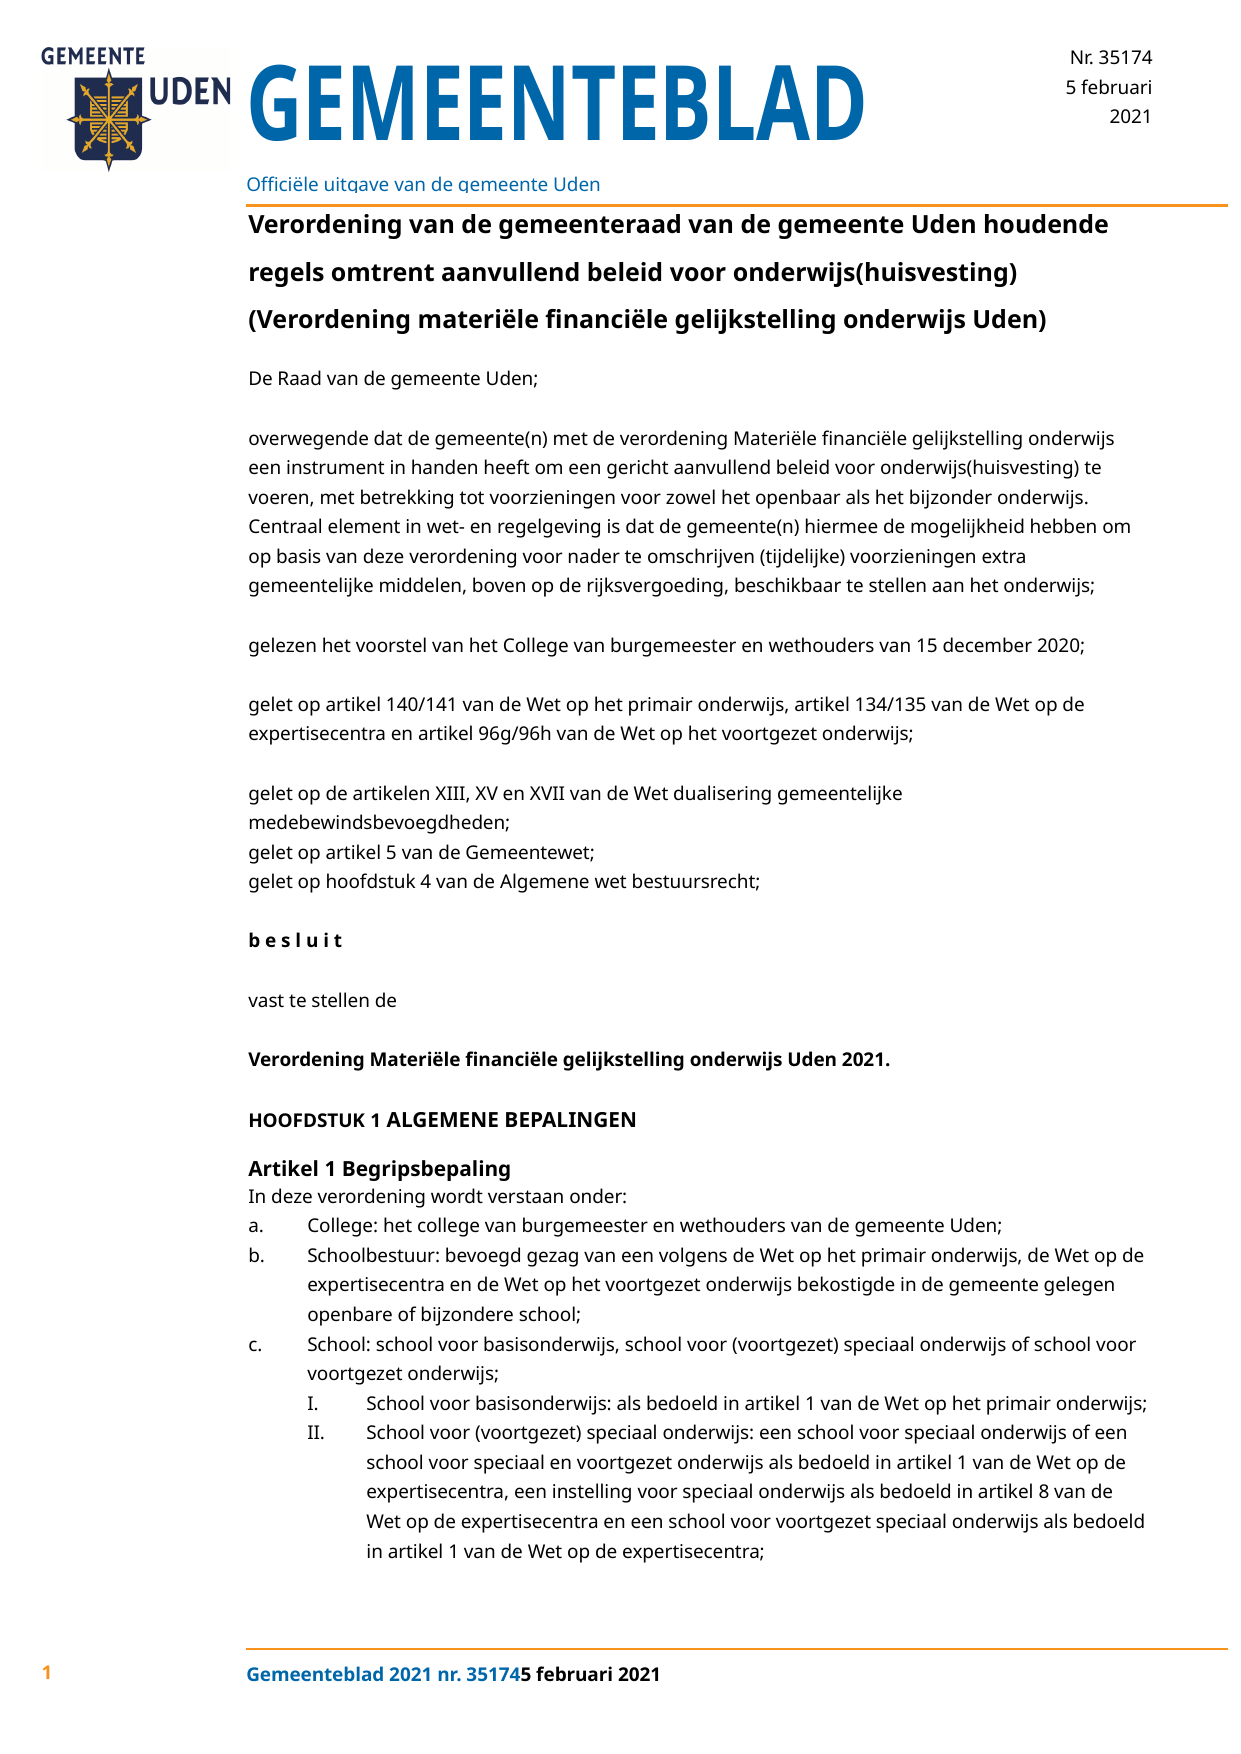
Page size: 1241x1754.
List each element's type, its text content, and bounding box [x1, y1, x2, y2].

text HOOFDSTUK 1 ALGEMENE BEPALINGEN [248, 1105, 1152, 1133]
text De Raad van de gemeente Uden; [248, 366, 1152, 391]
list College: het college van burgemeester en wethouders van de gemeente Uden; [248, 1212, 1152, 1238]
text overwegende dat de gemeente(n) met de verordening Materiële financiële gelijkstelling onderwijs een instrument in handen heeft om een gericht aanvullend beleid voor onderwijs(huisvesting) te voeren, met betrekking tot voorzieningen voor zowel het openbaar als het bijzonder onderwijs. Centraal element in wet- en regelgeving is dat de gemeente(n) hiermee de mogelijkheid hebben om op basis van deze verordening voor nader te omschrijven (tijdelijke) voorzieningen extra gemeentelijke middelen, boven op de rijksvergoeding, beschikbaar te stellen aan het onderwijs; [248, 425, 1152, 598]
text Verordening Materiële financiële gelijkstelling onderwijs Uden 2021. [248, 1046, 1152, 1072]
text gelet op hoofdstuk 4 van de Algemene wet bestuursrecht; [248, 868, 1152, 894]
text gelet op artikel 5 van de Gemeentewet; [248, 839, 1152, 864]
text Verordening van de gemeenteraad van de gemeente Uden houdende regels omtrent aanvullend beleid voor onderwijs(huisvesting) (Verordening materiële financiële gelijkstelling onderwijs Uden) [248, 207, 1152, 336]
text vast te stellen de [248, 987, 1152, 1012]
text In deze verordening wordt verstaan onder: [248, 1183, 1152, 1208]
text expertisecentra en artikel 96g/96h van de Wet op het voortgezet onderwijs; [248, 721, 1152, 746]
text gelezen het voorstel van het College van burgemeester en wethouders van 15 december 2020; [248, 632, 1152, 657]
list School: school voor basisonderwijs, school voor (voortgezet) speciaal onderwijs of school voor voortgezet onderwijs; [248, 1331, 1152, 1386]
text gelet op artikel 140/141 van de Wet op het primair onderwijs, artikel 134/135 van de Wet op de [248, 691, 1152, 717]
list School voor basisonderwijs: als bedoeld in artikel 1 van de Wet op het primair onderwijs; [307, 1390, 1152, 1416]
list School voor (voortgezet) speciaal onderwijs: een school voor speciaal onderwijs of een school voor speciaal en voortgezet onderwijs als bedoeld in artikel 1 van de Wet op de expertisecentra, een instelling voor speciaal onderwijs als bedoeld in artikel 8 van de Wet op de expertisecentra en een school voor voortgezet speciaal onderwijs als bedoeld in artikel 1 van de Wet op de expertisecentra; [307, 1419, 1152, 1563]
text gelet op de artikelen XIII, XV en XVII van de Wet dualisering gemeentelijke medebewindsbevoegdheden; [248, 780, 1152, 835]
picture [41, 47, 231, 172]
list Schoolbestuur: bevoegd gezag van een volgens de Wet op het primair onderwijs, de Wet op de expertisecentra en de Wet op het voortgezet onderwijs bekostigde in de gemeente gelegen openbare of bijzondere school; [248, 1242, 1152, 1327]
text b e s l u i t [248, 928, 1152, 953]
text Artikel 1 Begripsbepaling [248, 1154, 1152, 1183]
